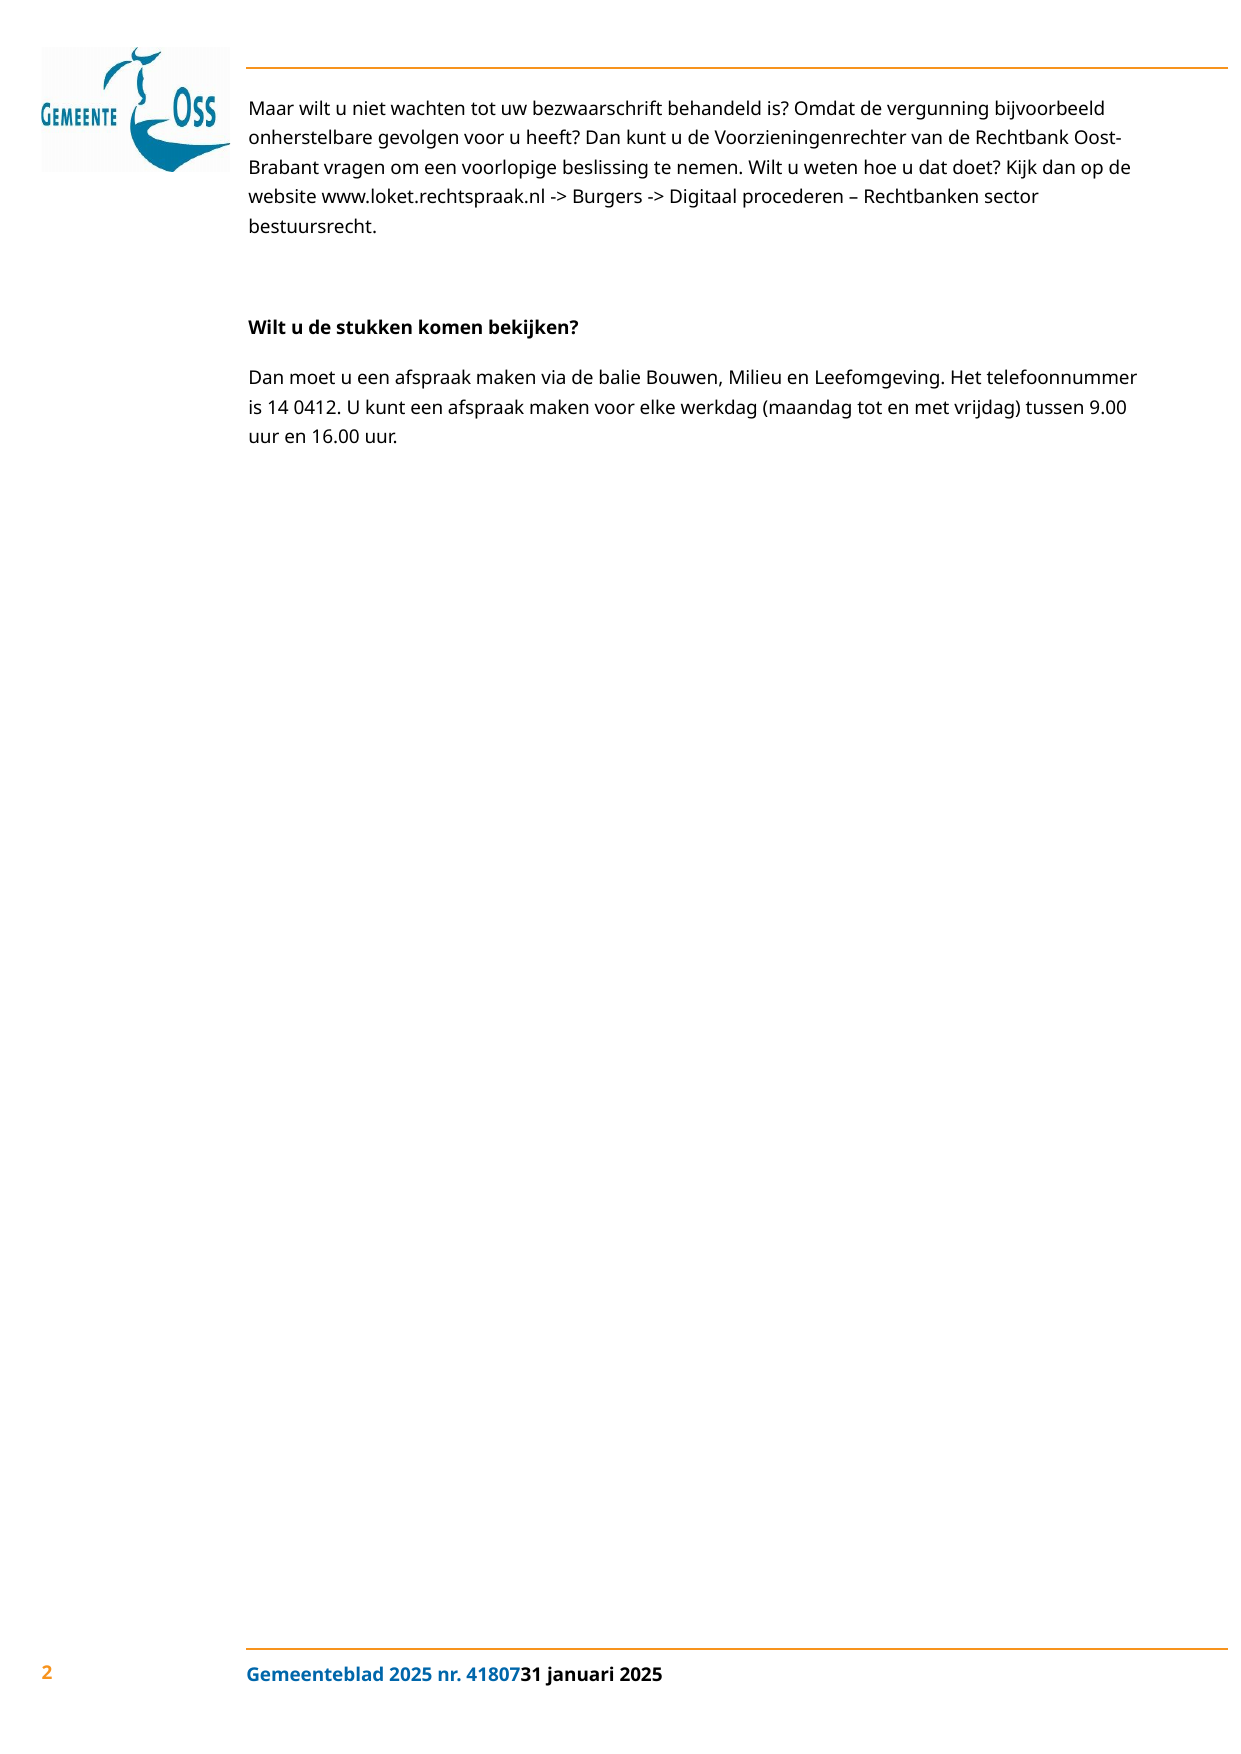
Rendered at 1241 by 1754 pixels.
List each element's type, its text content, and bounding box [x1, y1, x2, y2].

picture [41, 47, 231, 172]
text Dan moet u een afspraak maken via de balie Bouwen, Milieu en Leefomgeving. Het telefoonnummer is 14 0412. U kunt een afspraak maken voor elke werkdag (maandag tot en met vrijdag) tussen 9.00 uur en 16.00 uur. [248, 364, 1152, 449]
text Maar wilt u niet wachten tot uw bezwaarschrift behandeld is? Omdat de vergunning bijvoorbeeld onherstelbare gevolgen voor u heeft? Dan kunt u de Voorzieningenrechter van de Rechtbank Oost-Brabant vragen om een voorlopige beslissing te nemen. Wilt u weten hoe u dat doet? Kijk dan op de website www.loket.rechtspraak.nl -> Burgers -> Digitaal procederen – Rechtbanken sector bestuursrecht. [248, 95, 1152, 239]
text Wilt u de stukken komen bekijken? [248, 314, 1152, 340]
